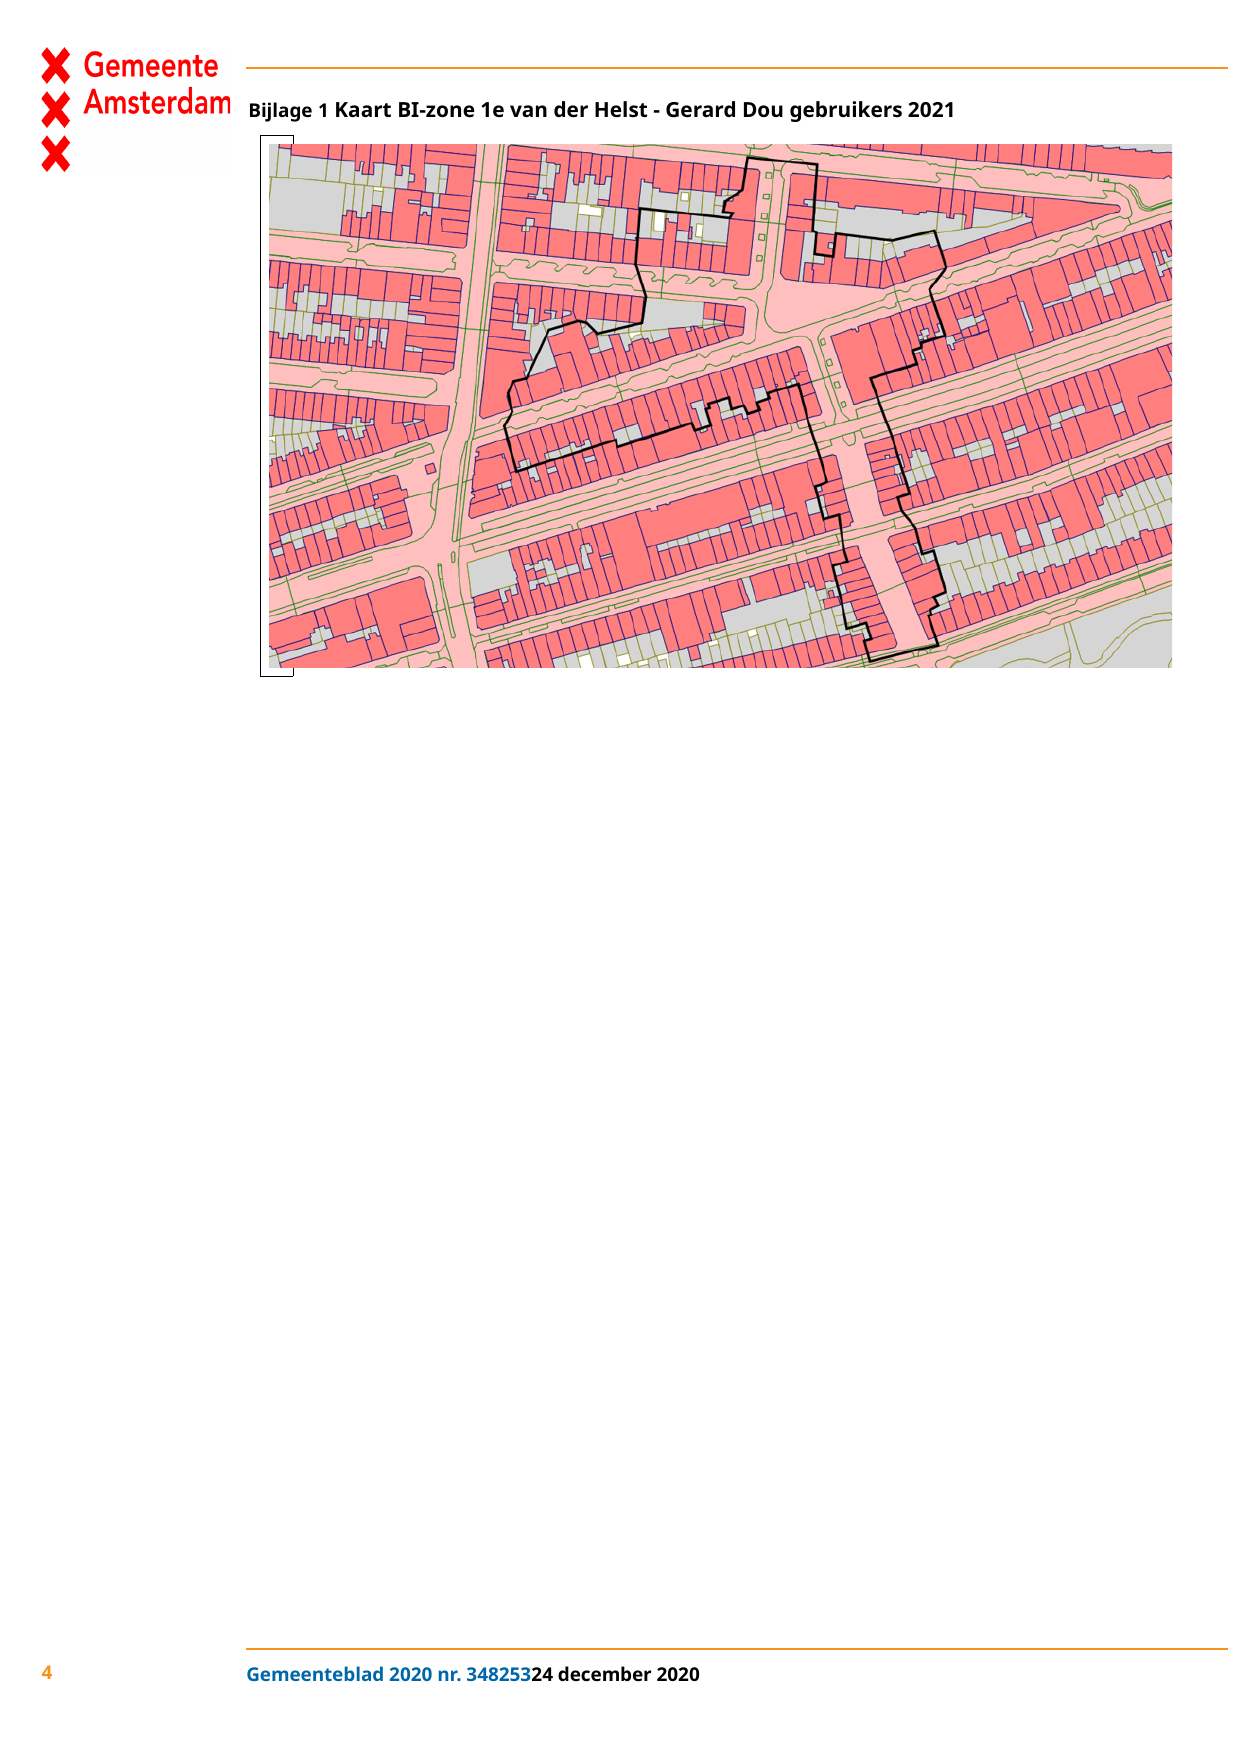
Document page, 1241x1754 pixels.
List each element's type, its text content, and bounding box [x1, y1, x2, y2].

text Bijlage 1 Kaart BI-zone 1e van der Helst - Gerard Dou gebruikers 2021 [248, 95, 1152, 123]
picture [268, 144, 1173, 668]
picture [41, 47, 231, 172]
